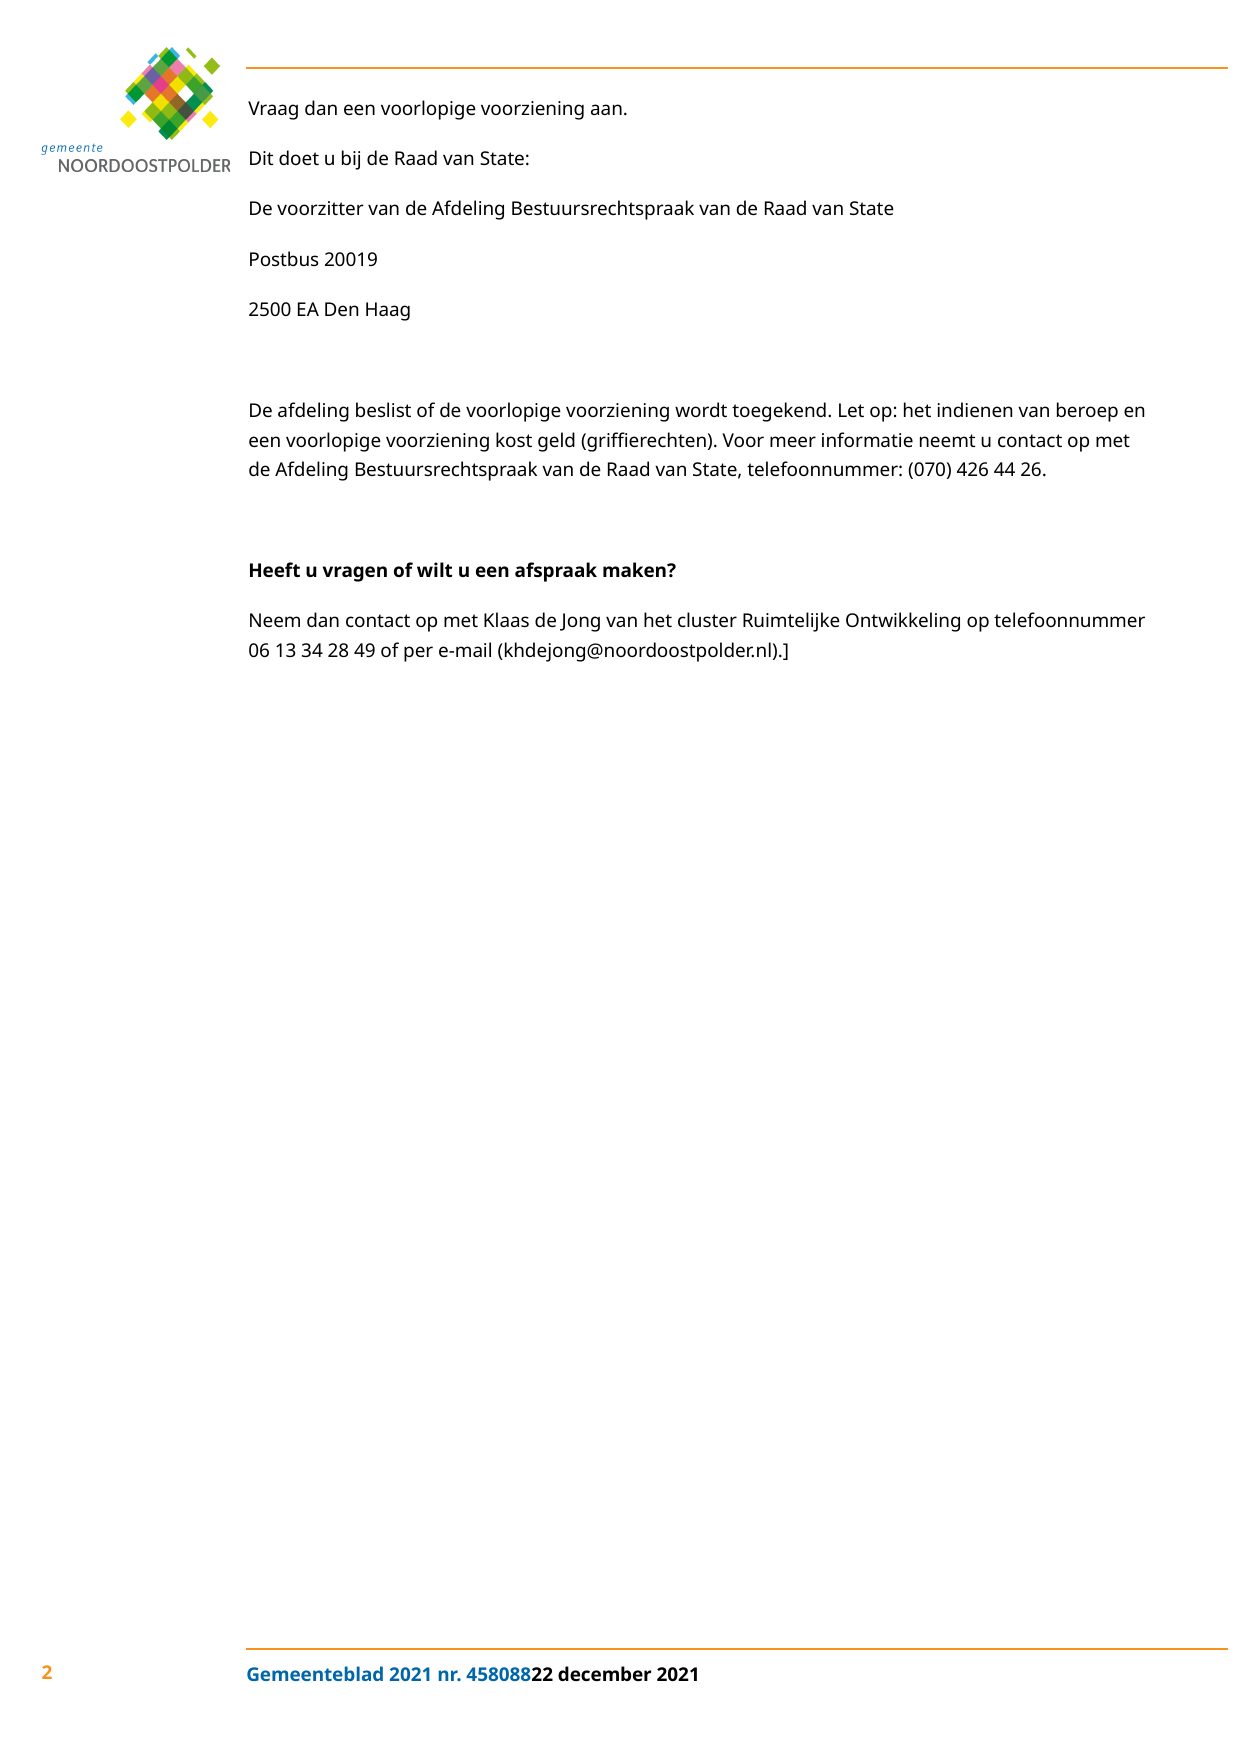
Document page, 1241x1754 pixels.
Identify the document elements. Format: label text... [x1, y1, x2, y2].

text De afdeling beslist of de voorlopige voorziening wordt toegekend. Let op: het indienen van beroep en een voorlopige voorziening kost geld (griffierechten). Voor meer informatie neemt u contact op met de Afdeling Bestuursrechtspraak van de Raad van State, telefoonnummer: (070) 426 44 26. [248, 397, 1152, 482]
text 2500 EA Den Haag [248, 296, 1152, 322]
text Postbus 20019 [248, 246, 1152, 272]
text Neem dan contact op met Klaas de Jong van het cluster Ruimtelijke Ontwikkeling op telefoonnummer 06 13 34 28 49 of per e-mail (khdejong@noordoostpolder.nl).] [248, 608, 1152, 663]
text Dit doet u bij de Raad van State: [248, 145, 1152, 171]
text De voorzitter van de Afdeling Bestuursrechtspraak van de Raad van State [248, 196, 1152, 221]
picture [41, 47, 231, 172]
text Vraag dan een voorlopige voorziening aan. [248, 95, 1152, 121]
text Heeft u vragen of wilt u een afspraak maken? [248, 557, 1152, 583]
